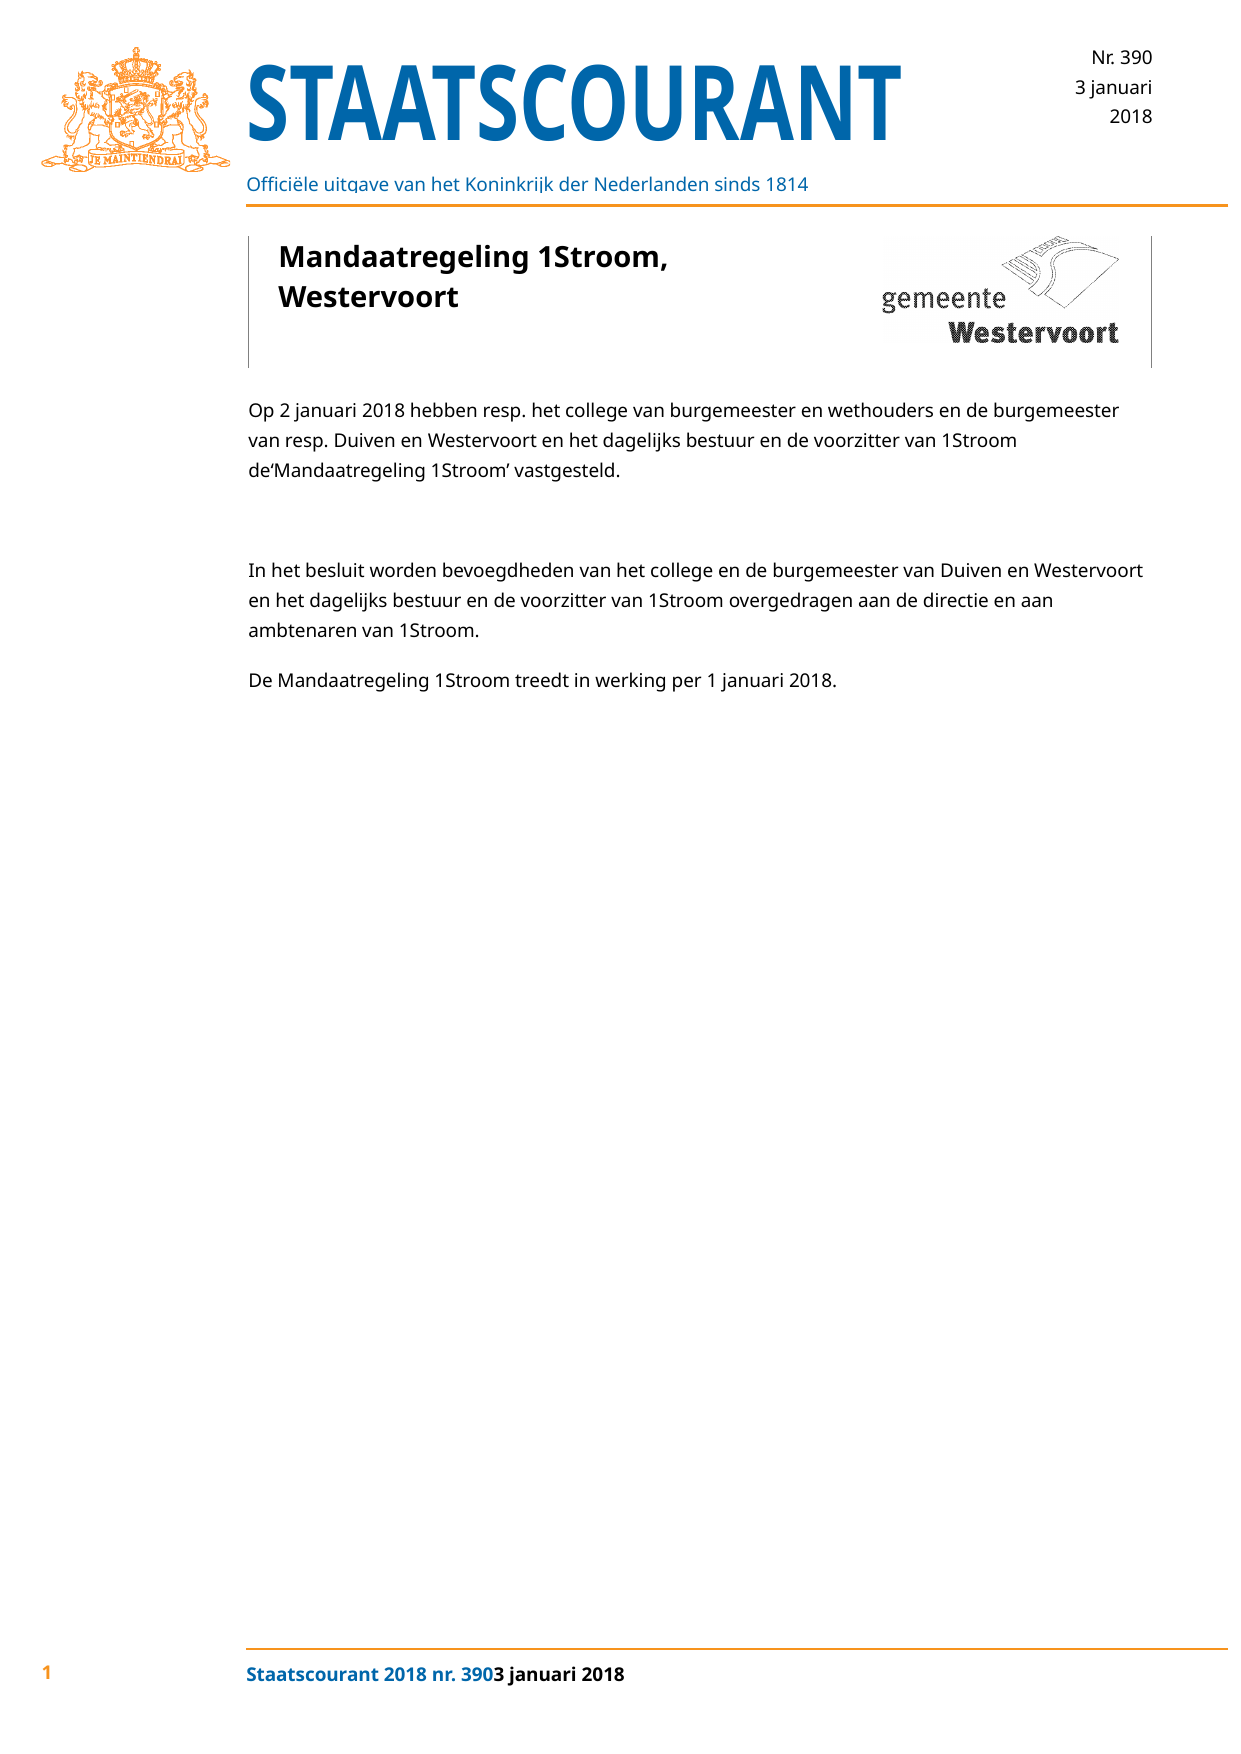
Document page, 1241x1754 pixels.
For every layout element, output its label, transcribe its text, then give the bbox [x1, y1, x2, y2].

table_header [1119, 236, 1151, 342]
text In het besluit worden bevoegdheden van het college en de burgemeester van Duiven en Westervoort en het dagelijks bestuur en de voorzitter van 1Stroom overgedragen aan de directie en aan ambtenaren van 1Stroom. [248, 558, 1152, 643]
picture [882, 236, 1119, 343]
picture [41, 47, 231, 172]
table_header [850, 236, 882, 342]
table_header [850, 343, 1151, 368]
table_header Mandaatregeling 1Stroom, Westervoort [249, 236, 850, 368]
text De Mandaatregeling 1Stroom treedt in werking per 1 januari 2018. [248, 667, 1152, 693]
text Op 2 januari 2018 hebben resp. het college van burgemeester en wethouders en de burgemeester van resp. Duiven en Westervoort en het dagelijks bestuur en de voorzitter van 1Stroom de‘Mandaatregeling 1Stroom’ vastgesteld. [248, 398, 1152, 483]
